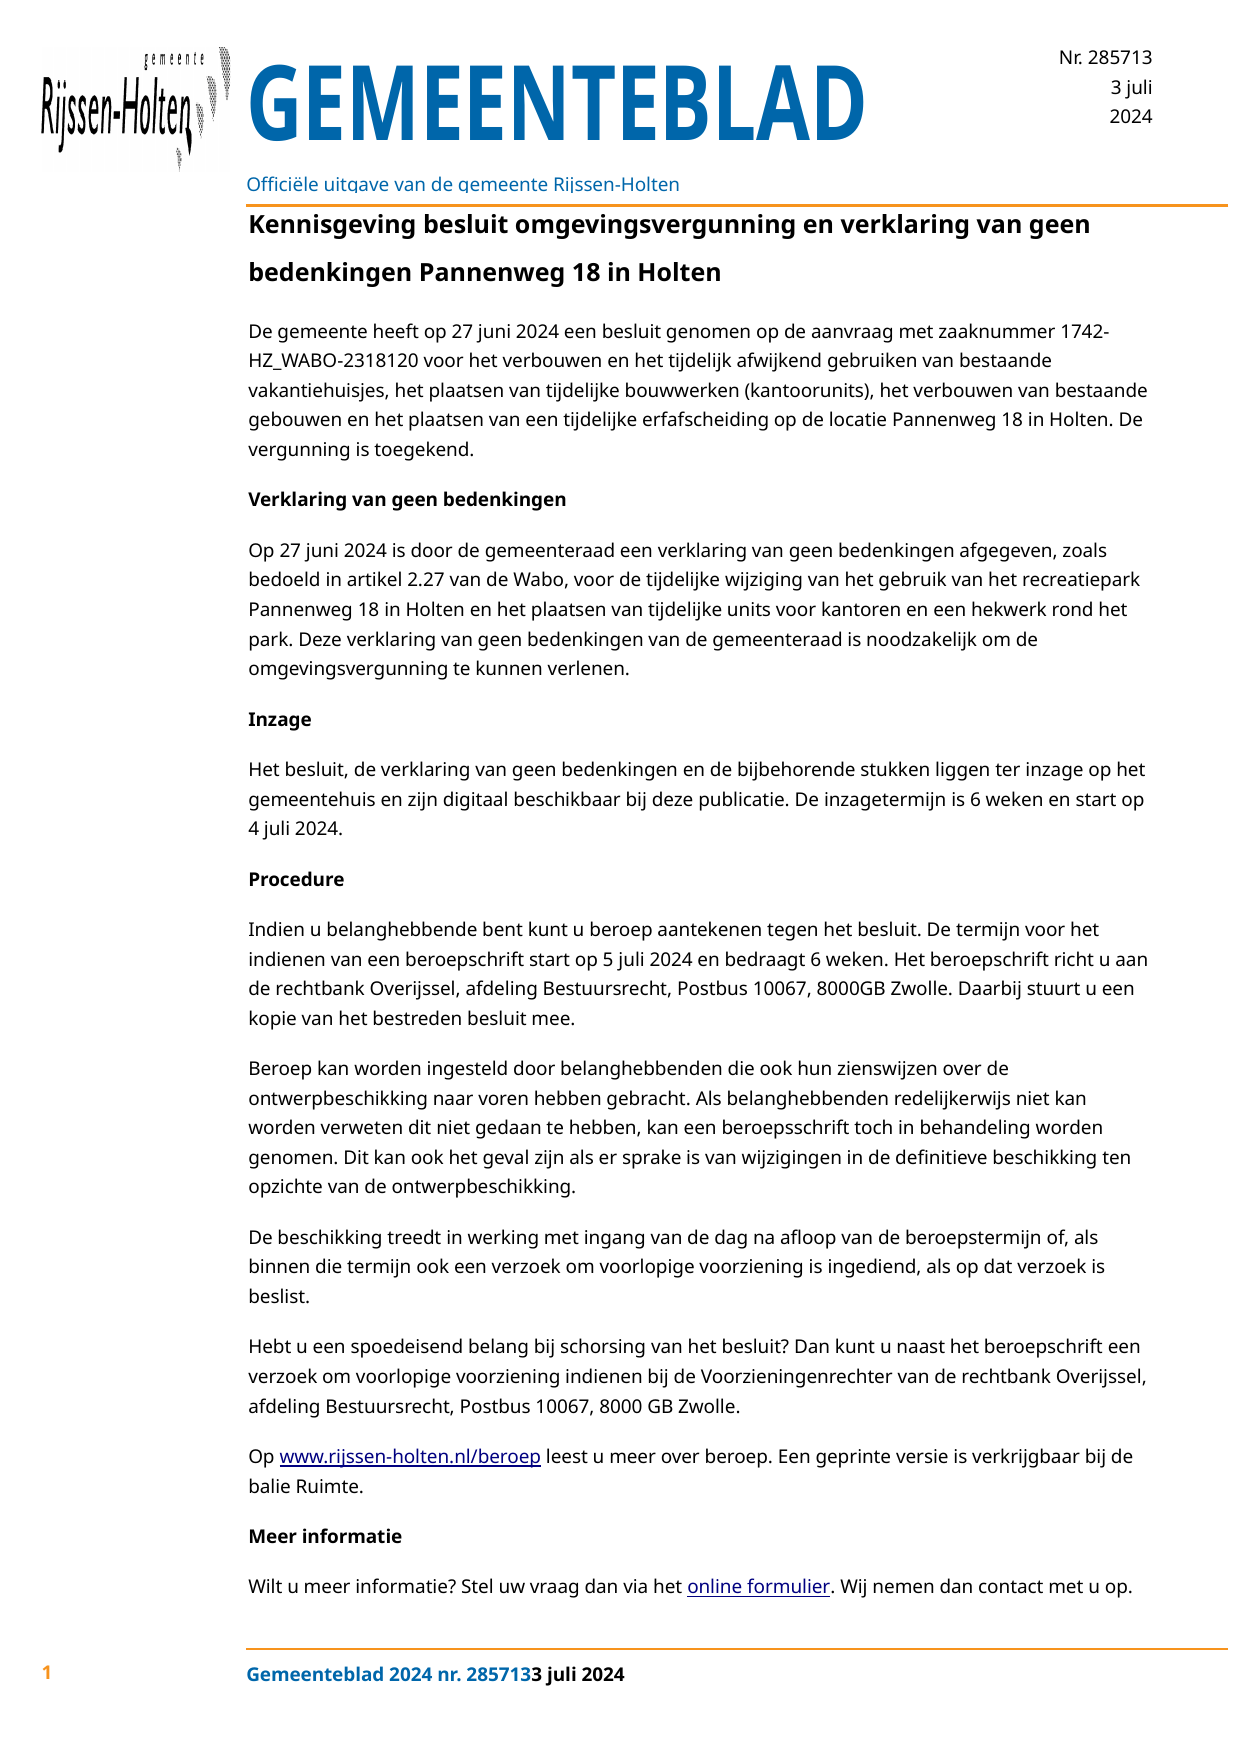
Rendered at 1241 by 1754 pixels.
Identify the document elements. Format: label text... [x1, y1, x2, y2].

text Verklaring van geen bedenkingen [248, 487, 1152, 512]
text Op www.rijssen-holten.nl/beroep leest u meer over beroep. Een geprinte versie is verkrijgbaar bij de balie Ruimte. [248, 1443, 1152, 1499]
text Kennisgeving besluit omgevingsvergunning en verklaring van geen bedenkingen Pannenweg 18 in Holten [248, 207, 1152, 288]
text Op 27 juni 2024 is door de gemeenteraad een verklaring van geen bedenkingen afgegeven, zoals bedoeld in artikel 2.27 van de Wabo, voor de tijdelijke wijziging van het gebruik van het recreatiepark Pannenweg 18 in Holten en het plaatsen van tijdelijke units voor kantoren en een hekwerk rond het park. Deze verklaring van geen bedenkingen van de gemeenteraad is noodzakelijk om de omgevingsvergunning te kunnen verlenen. [248, 537, 1152, 681]
text Wilt u meer informatie? Stel uw vraag dan via het online formulier. Wij nemen dan contact met u op. [248, 1574, 1152, 1599]
text Beroep kan worden ingesteld door belanghebbenden die ook hun zienswijzen over de ontwerpbeschikking naar voren hebben gebracht. Als belanghebbenden redelijkerwijs niet kan worden verweten dit niet gedaan te hebben, kan een beroepsschrift toch in behandeling worden genomen. Dit kan ook het geval zijn als er sprake is van wijzigingen in de definitieve beschikking ten opzichte van de ontwerpbeschikking. [248, 1055, 1152, 1199]
text Procedure [248, 866, 1152, 892]
text Het besluit, de verklaring van geen bedenkingen en de bijbehorende stukken liggen ter inzage op het gemeentehuis en zijn digitaal beschikbaar bij deze publicatie. De inzagetermijn is 6 weken en start op 4 juli 2024. [248, 756, 1152, 841]
picture [41, 47, 231, 172]
text Inzage [248, 706, 1152, 732]
text Hebt u een spoedeisend belang bij schorsing van het besluit? Dan kunt u naast het beroepschrift een verzoek om voorlopige voorziening indienen bij de Voorzieningenrechter van de rechtbank Overijssel, afdeling Bestuursrecht, Postbus 10067, 8000 GB Zwolle. [248, 1334, 1152, 1419]
text Meer informatie [248, 1523, 1152, 1549]
text De beschikking treedt in werking met ingang van de dag na afloop van de beroepstermijn of, als binnen die termijn ook een verzoek om voorlopige voorziening is ingediend, als op dat verzoek is beslist. [248, 1224, 1152, 1309]
text De gemeente heeft op 27 juni 2024 een besluit genomen op de aanvraag met zaaknummer 1742-HZ_WABO-2318120 voor het verbouwen en het tijdelijk afwijkend gebruiken van bestaande vakantiehuisjes, het plaatsen van tijdelijke bouwwerken (kantoorunits), het verbouwen van bestaande gebouwen en het plaatsen van een tijdelijke erfafscheiding op de locatie Pannenweg 18 in Holten. De vergunning is toegekend. [248, 318, 1152, 462]
text Indien u belanghebbende bent kunt u beroep aantekenen tegen het besluit. De termijn voor het indienen van een beroepschrift start op 5 juli 2024 en bedraagt 6 weken. Het beroepschrift richt u aan de rechtbank Overijssel, afdeling Bestuursrecht, Postbus 10067, 8000GB Zwolle. Daarbij stuurt u een kopie van het bestreden besluit mee. [248, 916, 1152, 1031]
